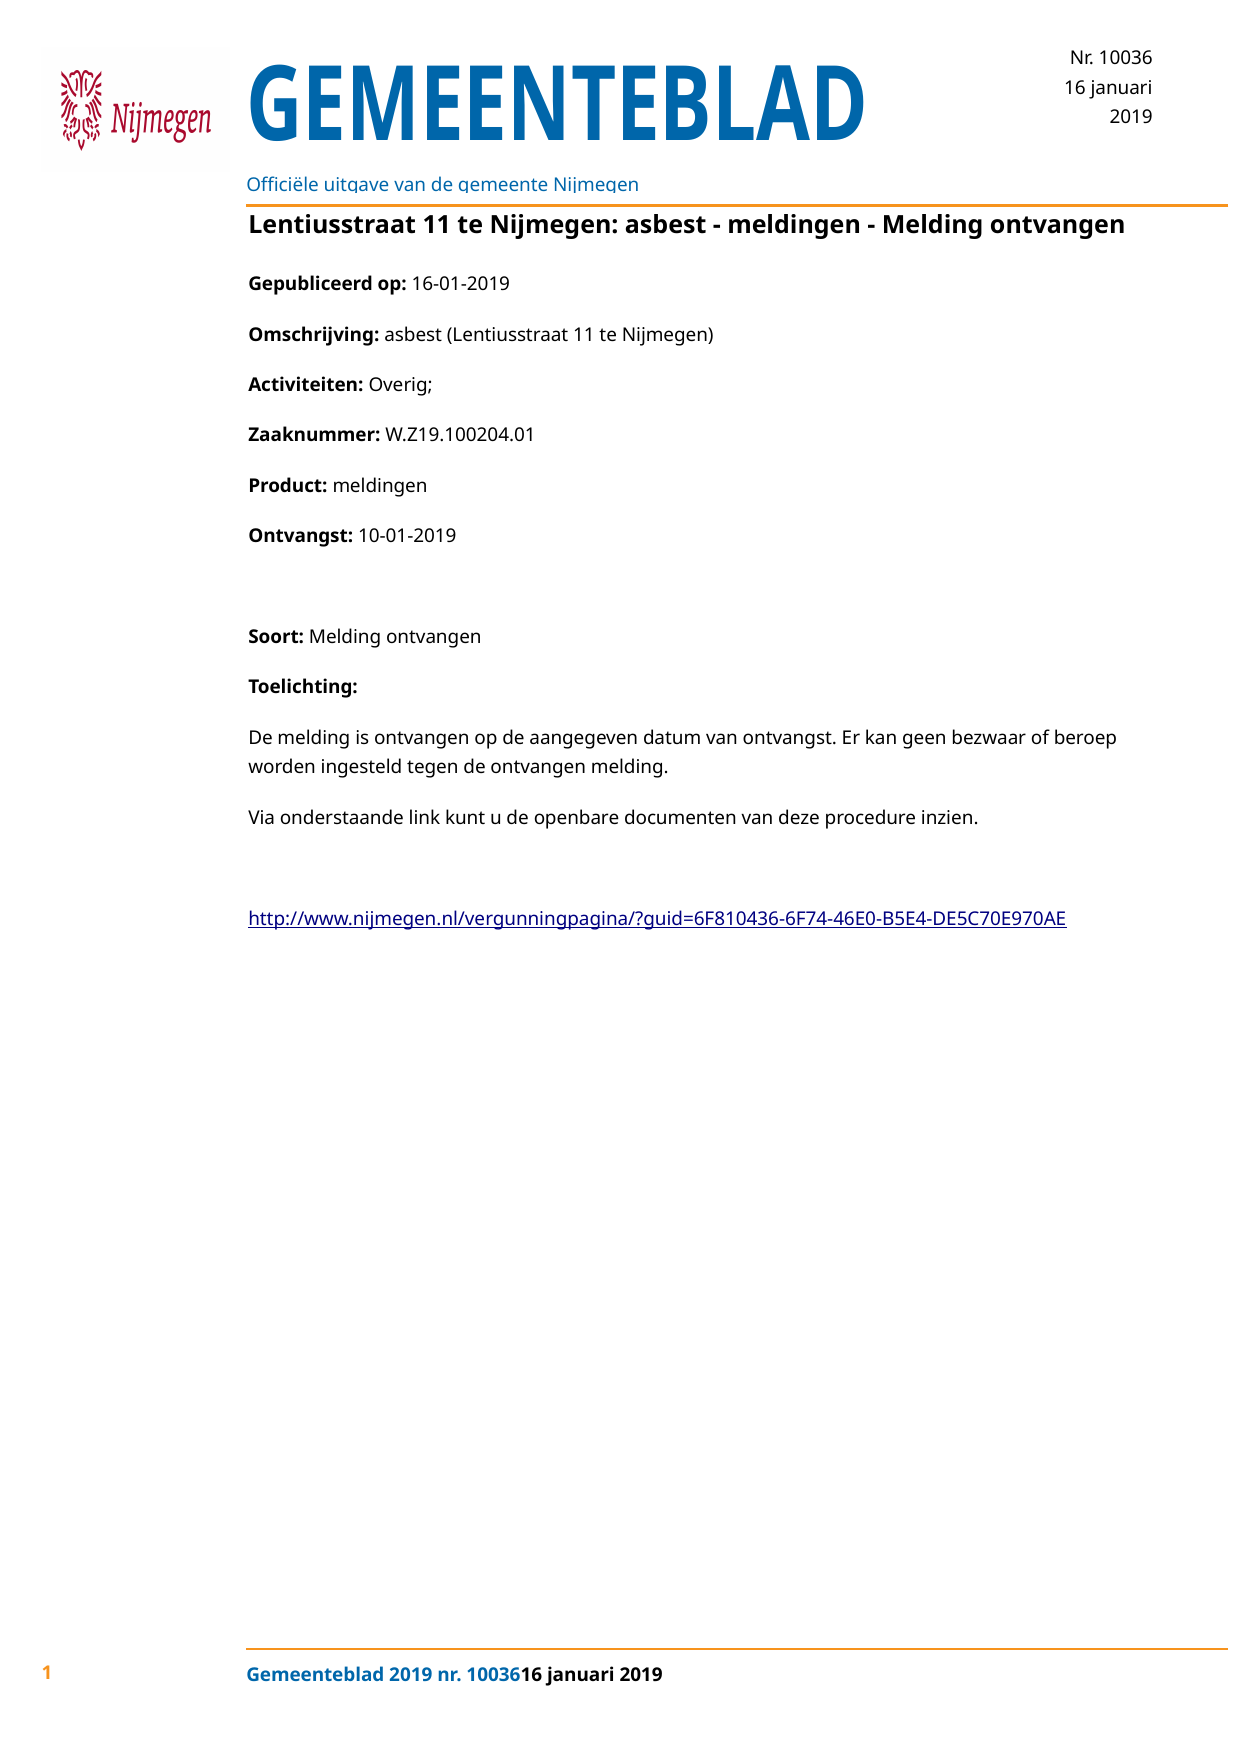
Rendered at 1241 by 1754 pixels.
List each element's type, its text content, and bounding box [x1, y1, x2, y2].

text Soort: Melding ontvangen [248, 623, 1152, 649]
text Toelichting: [248, 674, 1152, 699]
text Zaaknummer: W.Z19.100204.01 [248, 422, 1152, 447]
text De melding is ontvangen op de aangegeven datum van ontvangst. Er kan geen bezwaar of beroep worden ingesteld tegen de ontvangen melding. [248, 724, 1152, 779]
picture [41, 47, 231, 172]
text Product: meldingen [248, 472, 1152, 498]
text Lentiusstraat 11 te Nijmegen: asbest - meldingen - Melding ontvangen [248, 207, 1152, 241]
text Gepubliceerd op: 16-01-2019 [248, 270, 1152, 296]
text http://www.nijmegen.nl/vergunningpagina/?guid=6F810436-6F74-46E0-B5E4-DE5C70E970AE [248, 905, 1152, 931]
text Ontvangst: 10-01-2019 [248, 522, 1152, 548]
text Omschrijving: asbest (Lentiusstraat 11 te Nijmegen) [248, 321, 1152, 346]
text Via onderstaande link kunt u de openbare documenten van deze procedure inzien. [248, 804, 1152, 830]
text Activiteiten: Overig; [248, 371, 1152, 397]
